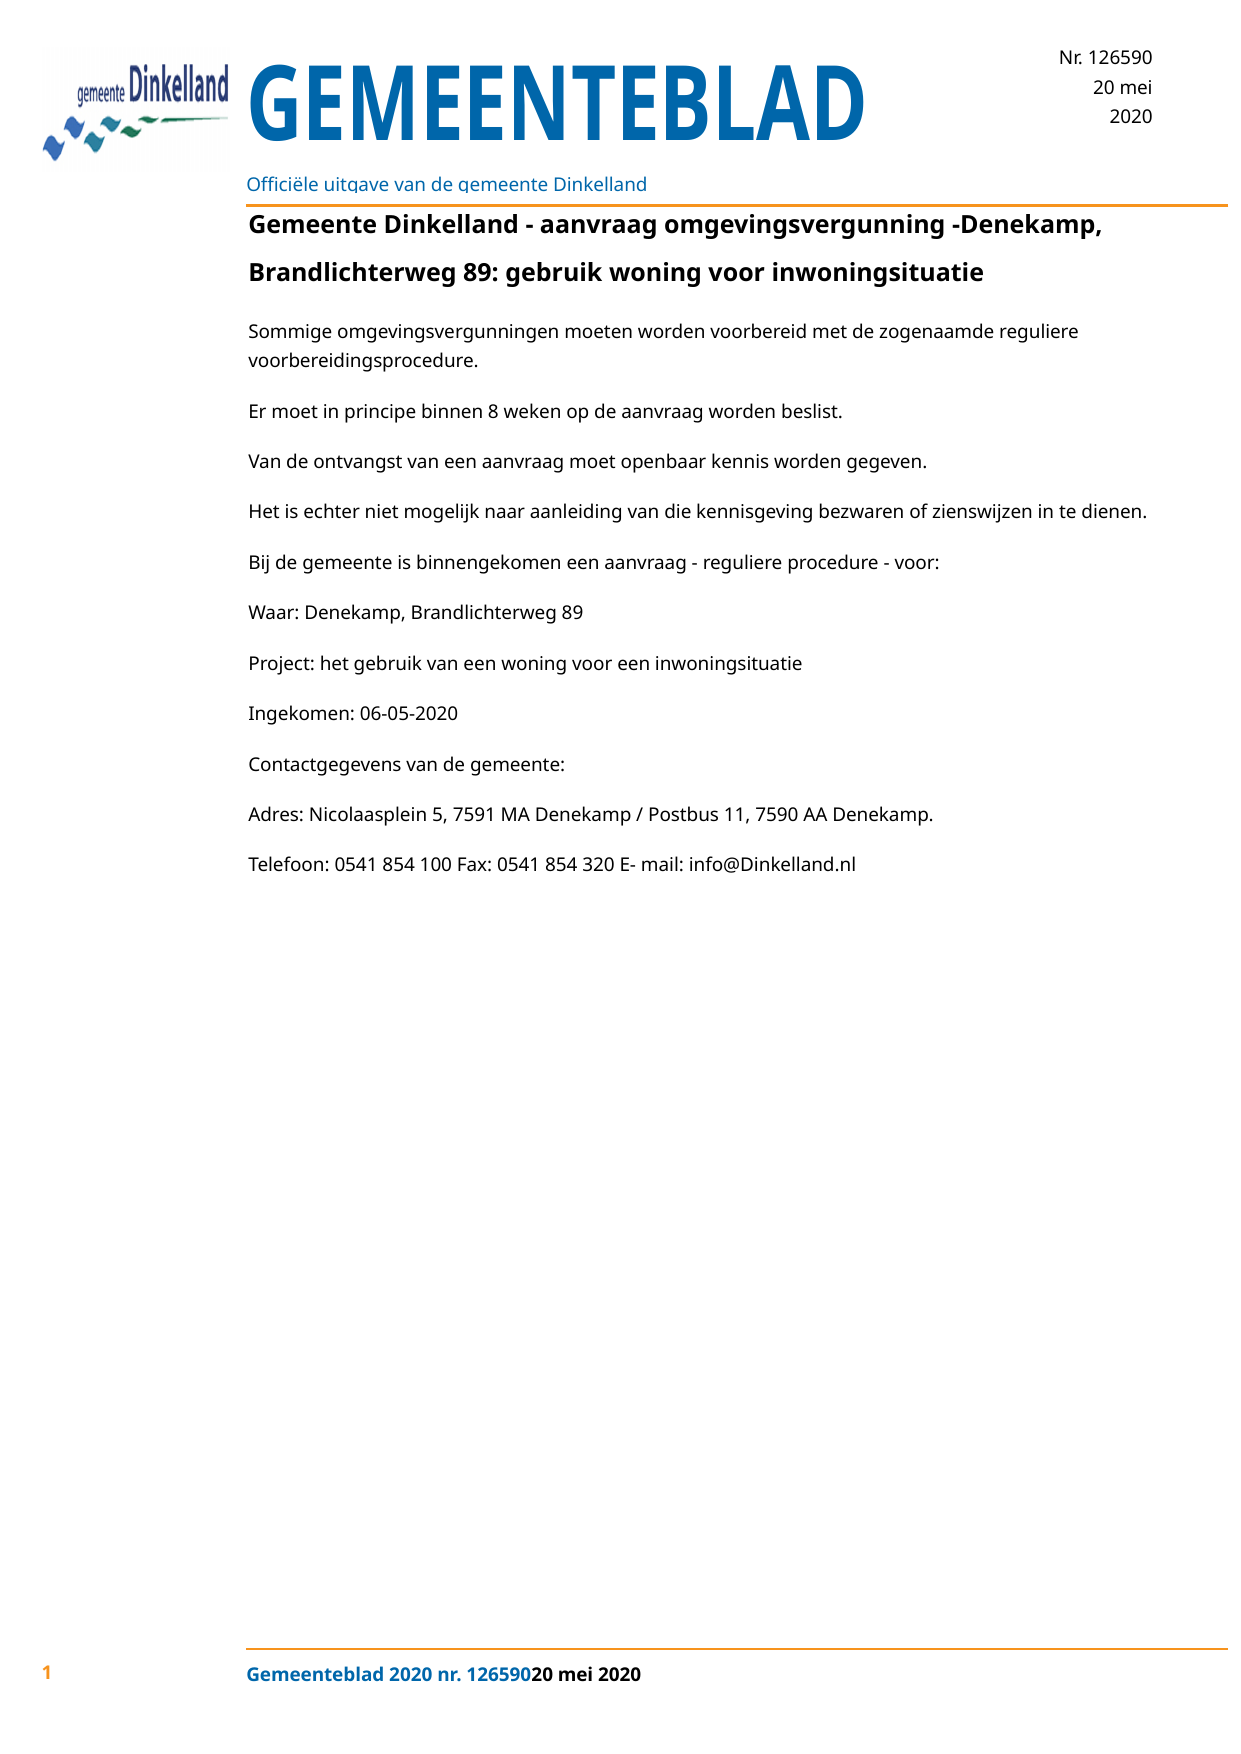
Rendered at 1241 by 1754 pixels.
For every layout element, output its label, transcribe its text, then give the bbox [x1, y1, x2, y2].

text Telefoon: 0541 854 100 Fax: 0541 854 320 E- mail: info@Dinkelland.nl [248, 852, 1152, 877]
text Contactgegevens van de gemeente: [248, 751, 1152, 777]
text Er moet in principe binnen 8 weken op de aanvraag worden beslist. [248, 398, 1152, 424]
text Bij de gemeente is binnengekomen een aanvraag - reguliere procedure - voor: [248, 549, 1152, 575]
picture [41, 47, 231, 172]
text Waar: Denekamp, Brandlichterweg 89 [248, 599, 1152, 625]
text Ingekomen: 06-05-2020 [248, 700, 1152, 726]
text Van de ontvangst van een aanvraag moet openbaar kennis worden gegeven. [248, 448, 1152, 474]
text Het is echter niet mogelijk naar aanleiding van die kennisgeving bezwaren of zienswijzen in te dienen. [248, 499, 1152, 524]
text Sommige omgevingsvergunningen moeten worden voorbereid met de zogenaamde reguliere voorbereidingsprocedure. [248, 318, 1152, 373]
text Gemeente Dinkelland - aanvraag omgevingsvergunning -Denekamp, Brandlichterweg 89: gebruik woning voor inwoningsituatie [248, 207, 1152, 288]
text Project: het gebruik van een woning voor een inwoningsituatie [248, 650, 1152, 676]
text Adres: Nicolaasplein 5, 7591 MA Denekamp / Postbus 11, 7590 AA Denekamp. [248, 801, 1152, 827]
